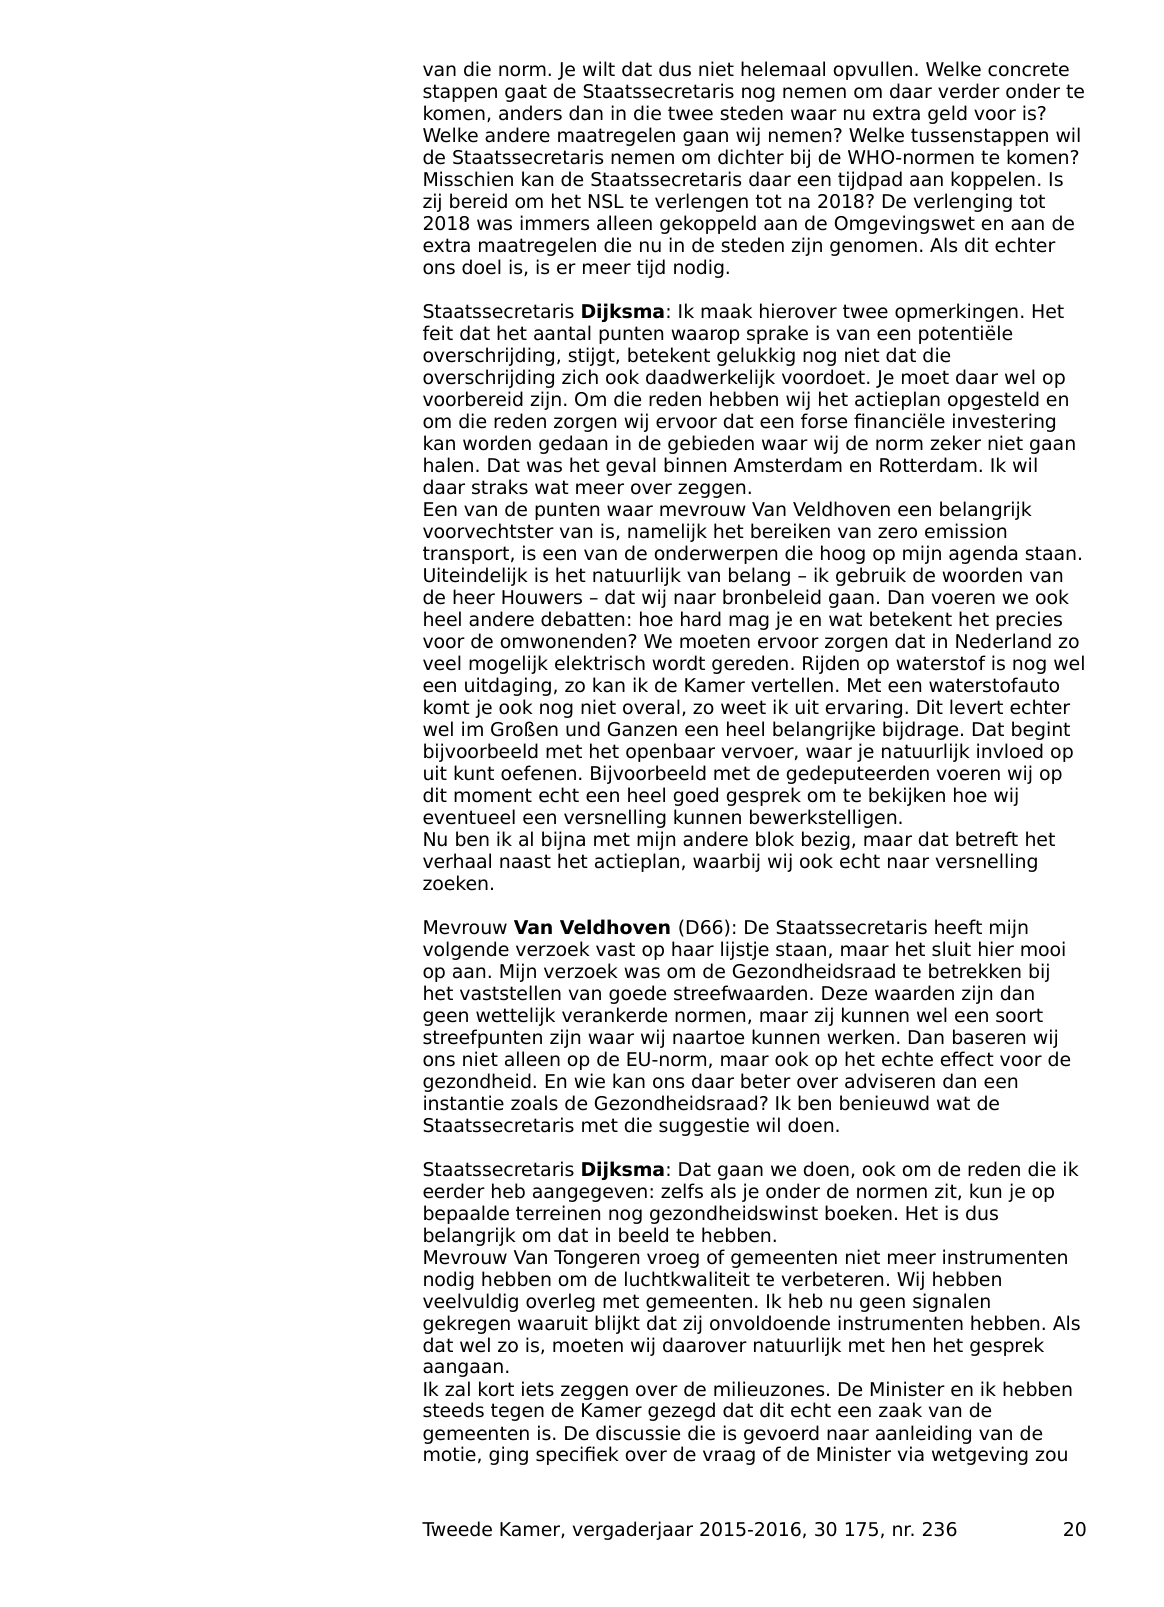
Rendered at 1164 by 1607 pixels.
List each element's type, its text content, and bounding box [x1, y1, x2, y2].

text Mevrouw Van Veldhoven (D66): De Staatssecretaris heeft mijn volgende verzoek vast op haar lijstje staan, maar het sluit hier mooi op aan. Mijn verzoek was om de Gezondheidsraad te betrekken bij het vaststellen van goede streefwaarden. Deze waarden zijn dan geen wettelijk verankerde normen, maar zij kunnen wel een soort streefpunten zijn waar wij naartoe kunnen werken. Dan baseren wij ons niet alleen op de EU-norm, maar ook op het echte effect voor de gezondheid. En wie kan ons daar beter over adviseren dan een instantie zoals de Gezondheidsraad? Ik ben benieuwd wat de Staatssecretaris met die suggestie wil doen. [422, 917, 1087, 1136]
text Mevrouw Van Tongeren vroeg of gemeenten niet meer instrumenten nodig hebben om de luchtkwaliteit te verbeteren. Wij hebben veelvuldig overleg met gemeenten. Ik heb nu geen signalen gekregen waaruit blijkt dat zij onvoldoende instrumenten hebben. Als dat wel zo is, moeten wij daarover natuurlijk met hen het gesprek aangaan. [422, 1247, 1087, 1378]
text van die norm. Je wilt dat dus niet helemaal opvullen. Welke concrete stappen gaat de Staatssecretaris nog nemen om daar verder onder te komen, anders dan in die twee steden waar nu extra geld voor is? Welke andere maatregelen gaan wij nemen? Welke tussenstappen wil de Staatssecretaris nemen om dichter bij de WHO-normen te komen? Misschien kan de Staatssecretaris daar een tijdpad aan koppelen. Is zij bereid om het NSL te verlengen tot na 2018? De verlenging tot 2018 was immers alleen gekoppeld aan de Omgevingswet en aan de extra maatregelen die nu in de steden zijn genomen. Als dit echter ons doel is, is er meer tijd nodig. [422, 59, 1087, 279]
text Staatssecretaris Dijksma: Ik maak hierover twee opmerkingen. Het feit dat het aantal punten waarop sprake is van een potentiële overschrijding, stijgt, betekent gelukkig nog niet dat die overschrijding zich ook daadwerkelijk voordoet. Je moet daar wel op voorbereid zijn. Om die reden hebben wij het actieplan opgesteld en om die reden zorgen wij ervoor dat een forse financiële investering kan worden gedaan in de gebieden waar wij de norm zeker niet gaan halen. Dat was het geval binnen Amsterdam en Rotterdam. Ik wil daar straks wat meer over zeggen. [422, 301, 1087, 499]
text Nu ben ik al bijna met mijn andere blok bezig, maar dat betreft het verhaal naast het actieplan, waarbij wij ook echt naar versnelling zoeken. [422, 828, 1087, 894]
text Staatssecretaris Dijksma: Dat gaan we doen, ook om de reden die ik eerder heb aangegeven: zelfs als je onder de normen zit, kun je op bepaalde terreinen nog gezondheidswinst boeken. Het is dus belangrijk om dat in beeld te hebben. [422, 1159, 1087, 1247]
text Ik zal kort iets zeggen over de milieuzones. De Minister en ik hebben steeds tegen de Kamer gezegd dat dit echt een zaak van de gemeenten is. De discussie die is gevoerd naar aanleiding van de motie, ging specifiek over de vraag of de Minister via wetgeving zou [422, 1378, 1087, 1466]
text Een van de punten waar mevrouw Van Veldhoven een belangrijk voorvechtster van is, namelijk het bereiken van zero emission transport, is een van de onderwerpen die hoog op mijn agenda staan. Uiteindelijk is het natuurlijk van belang – ik gebruik de woorden van de heer Houwers – dat wij naar bronbeleid gaan. Dan voeren we ook heel andere debatten: hoe hard mag je en wat betekent het precies voor de omwonenden? We moeten ervoor zorgen dat in Nederland zo veel mogelijk elektrisch wordt gereden. Rijden op waterstof is nog wel een uitdaging, zo kan ik de Kamer vertellen. Met een waterstofauto komt je ook nog niet overal, zo weet ik uit ervaring. Dit levert echter wel im Großen und Ganzen een heel belangrijke bijdrage. Dat begint bijvoorbeeld met het openbaar vervoer, waar je natuurlijk invloed op uit kunt oefenen. Bijvoorbeeld met de gedeputeerden voeren wij op dit moment echt een heel goed gesprek om te bekijken hoe wij eventueel een versnelling kunnen bewerkstelligen. [422, 499, 1087, 828]
